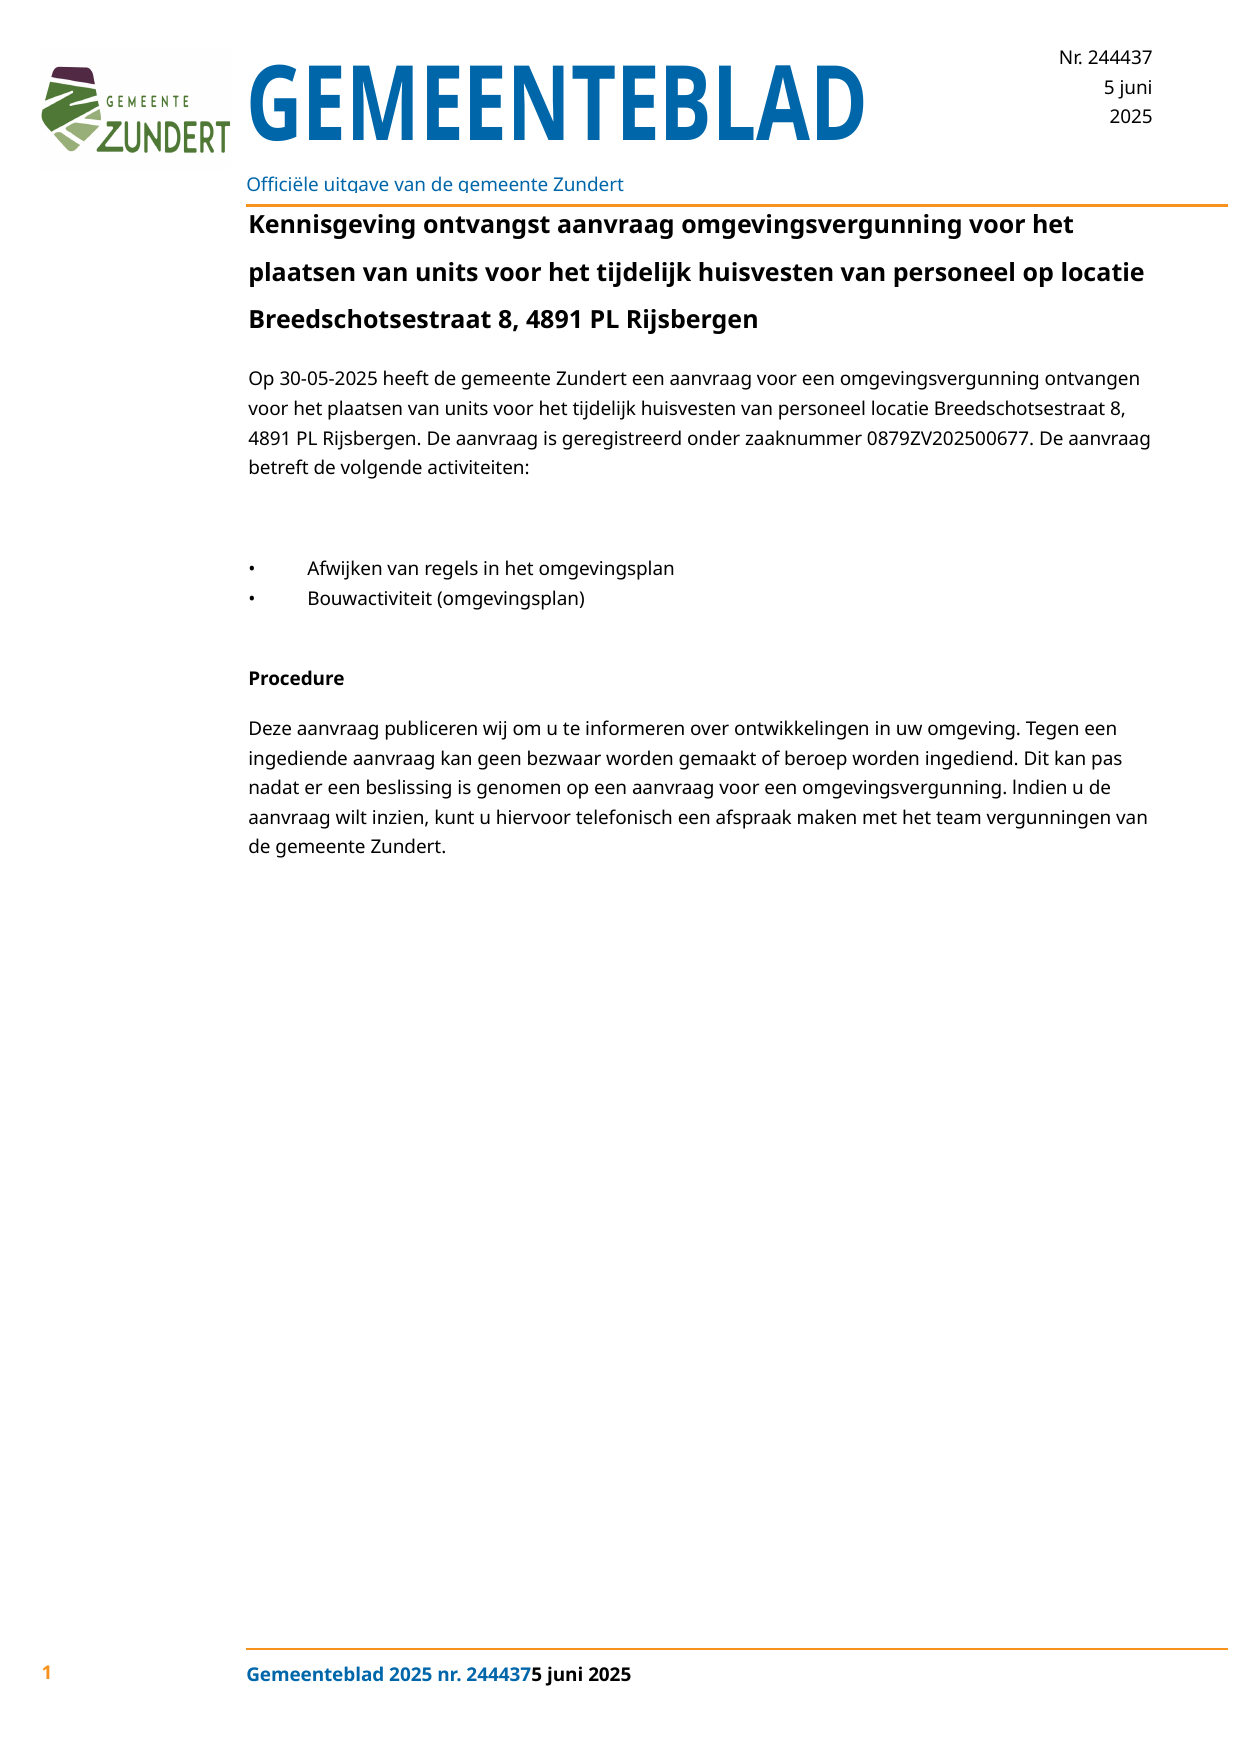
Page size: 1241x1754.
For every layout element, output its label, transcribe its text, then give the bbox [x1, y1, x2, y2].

list Afwijken van regels in het omgevingsplan [248, 555, 1152, 581]
picture [41, 47, 231, 172]
list Bouwactiviteit (omgevingsplan) [248, 585, 1152, 610]
text Deze aanvraag publiceren wij om u te informeren over ontwikkelingen in uw omgeving. Tegen een ingediende aanvraag kan geen bezwaar worden gemaakt of beroep worden ingediend. Dit kan pas nadat er een beslissing is genomen op een aanvraag voor een omgevingsvergunning. lndien u de aanvraag wilt inzien, kunt u hiervoor telefonisch een afspraak maken met het team vergunningen van de gemeente Zundert. [248, 715, 1152, 859]
text Kennisgeving ontvangst aanvraag omgevingsvergunning voor het plaatsen van units voor het tijdelijk huisvesten van personeel op locatie Breedschotsestraat 8, 4891 PL Rijsbergen [248, 207, 1152, 336]
text Procedure [248, 665, 1152, 690]
text Op 30-05-2025 heeft de gemeente Zundert een aanvraag voor een omgevingsvergunning ontvangen voor het plaatsen van units voor het tijdelijk huisvesten van personeel locatie Breedschotsestraat 8, 4891 PL Rijsbergen. De aanvraag is geregistreerd onder zaaknummer 0879ZV202500677. De aanvraag betreft de volgende activiteiten: [248, 366, 1152, 480]
